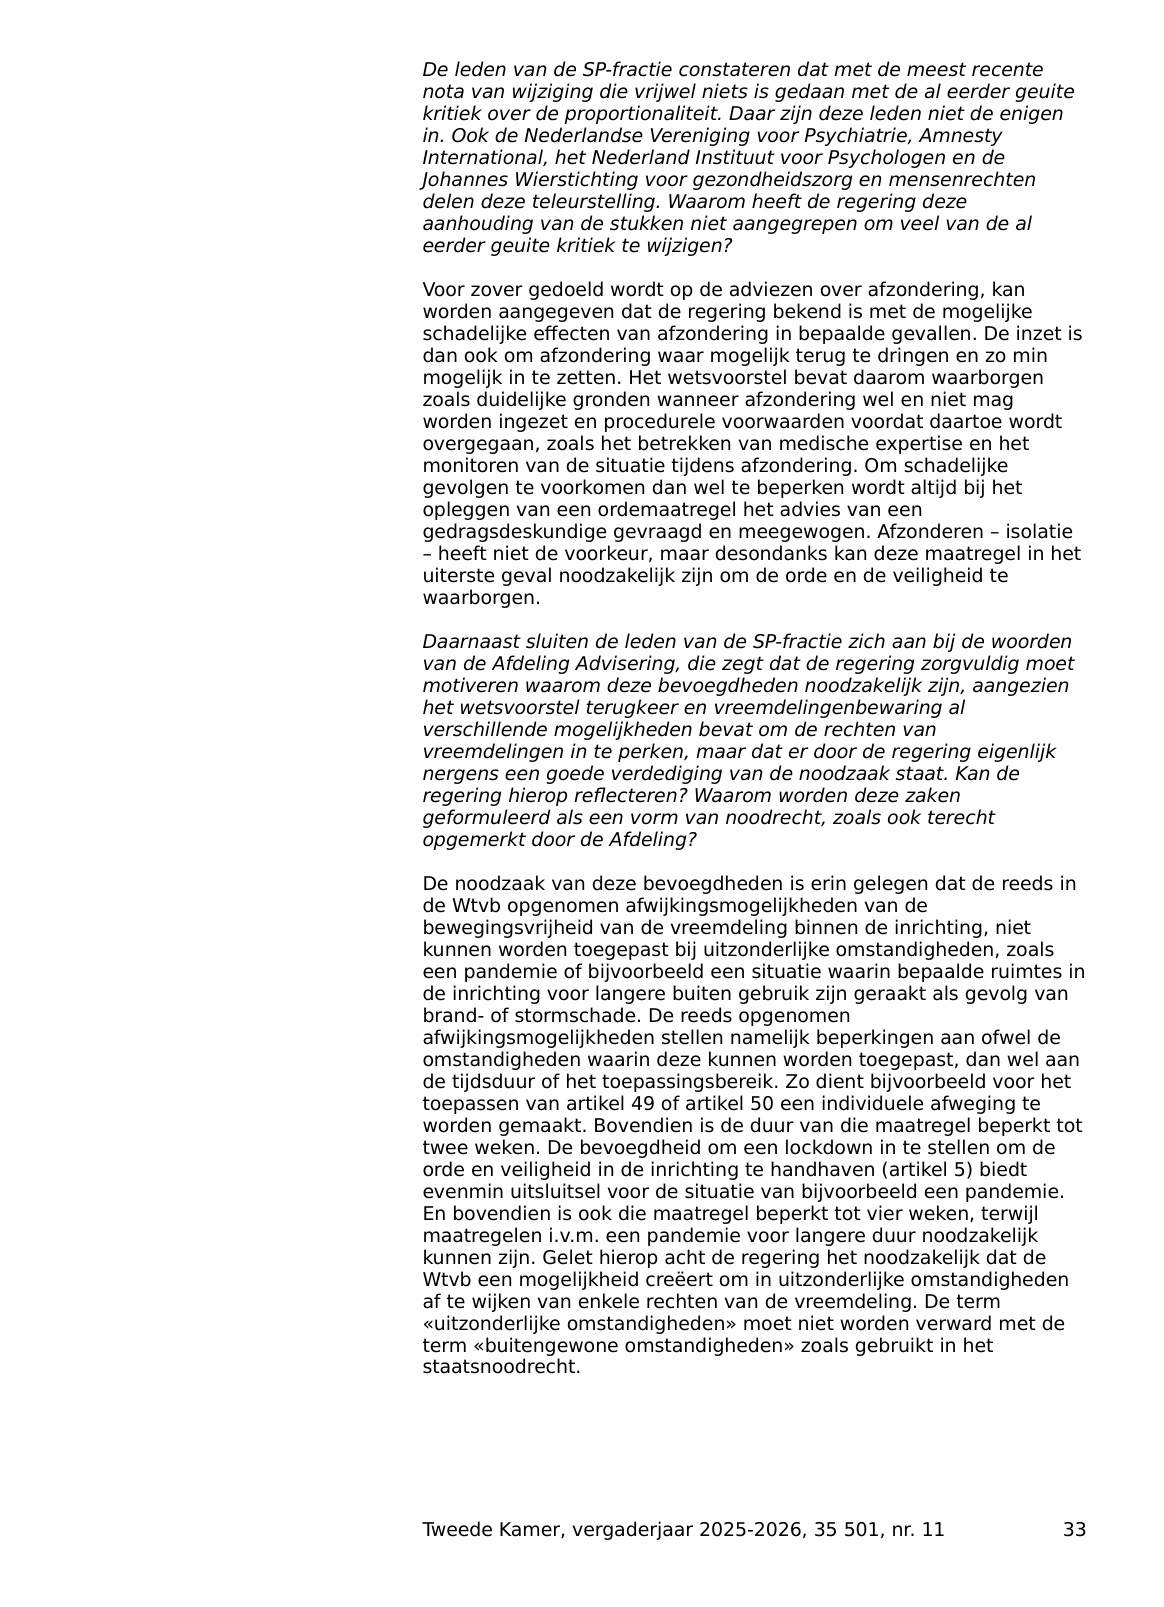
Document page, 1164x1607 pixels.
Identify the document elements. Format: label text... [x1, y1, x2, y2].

text Voor zover gedoeld wordt op de adviezen over afzondering, kan worden aangegeven dat de regering bekend is met de mogelijke schadelijke effecten van afzondering in bepaalde gevallen. De inzet is dan ook om afzondering waar mogelijk terug te dringen en zo min mogelijk in te zetten. Het wetsvoorstel bevat daarom waarborgen zoals duidelijke gronden wanneer afzondering wel en niet mag worden ingezet en procedurele voorwaarden voordat daartoe wordt overgegaan, zoals het betrekken van medische expertise en het monitoren van de situatie tijdens afzondering. Om schadelijke gevolgen te voorkomen dan wel te beperken wordt altijd bij het opleggen van een ordemaatregel het advies van een gedragsdeskundige gevraagd en meegewogen. Afzonderen – isolatie – heeft niet de voorkeur, maar desondanks kan deze maatregel in het uiterste geval noodzakelijk zijn om de orde en de veiligheid te waarborgen. [422, 279, 1087, 609]
text Daarnaast sluiten de leden van de SP-fractie zich aan bij de woorden van de Afdeling Advisering, die zegt dat de regering zorgvuldig moet motiveren waarom deze bevoegdheden noodzakelijk zijn, aangezien het wetsvoorstel terugkeer en vreemdelingenbewaring al verschillende mogelijkheden bevat om de rechten van vreemdelingen in te perken, maar dat er door de regering eigenlijk nergens een goede verdediging van de noodzaak staat. Kan de regering hierop reflecteren? Waarom worden deze zaken geformuleerd als een vorm van noodrecht, zoals ook terecht opgemerkt door de Afdeling? [422, 631, 1087, 851]
text De noodzaak van deze bevoegdheden is erin gelegen dat de reeds in de Wtvb opgenomen afwijkingsmogelijkheden van de bewegingsvrijheid van de vreemdeling binnen de inrichting, niet kunnen worden toegepast bij uitzonderlijke omstandigheden, zoals een pandemie of bijvoorbeeld een situatie waarin bepaalde ruimtes in de inrichting voor langere buiten gebruik zijn geraakt als gevolg van brand- of stormschade. De reeds opgenomen afwijkingsmogelijkheden stellen namelijk beperkingen aan ofwel de omstandigheden waarin deze kunnen worden toegepast, dan wel aan de tijdsduur of het toepassingsbereik. Zo dient bijvoorbeeld voor het toepassen van artikel 49 of artikel 50 een individuele afweging te worden gemaakt. Bovendien is de duur van die maatregel beperkt tot twee weken. De bevoegdheid om een lockdown in te stellen om de orde en veiligheid in de inrichting te handhaven (artikel 5) biedt evenmin uitsluitsel voor de situatie van bijvoorbeeld een pandemie. En bovendien is ook die maatregel beperkt tot vier weken, terwijl maatregelen i.v.m. een pandemie voor langere duur noodzakelijk kunnen zijn. Gelet hierop acht de regering het noodzakelijk dat de Wtvb een mogelijkheid creëert om in uitzonderlijke omstandigheden af te wijken van enkele rechten van de vreemdeling. De term «uitzonderlijke omstandigheden» moet niet worden verward met de term «buitengewone omstandigheden» zoals gebruikt in het staatsnoodrecht. [422, 873, 1087, 1378]
text De leden van de SP-fractie constateren dat met de meest recente nota van wijziging die vrijwel niets is gedaan met de al eerder geuite kritiek over de proportionaliteit. Daar zijn deze leden niet de enigen in. Ook de Nederlandse Vereniging voor Psychiatrie, Amnesty International, het Nederland Instituut voor Psychologen en de Johannes Wierstichting voor gezondheidszorg en mensenrechten delen deze teleurstelling. Waarom heeft de regering deze aanhouding van de stukken niet aangegrepen om veel van de al eerder geuite kritiek te wijzigen? [422, 59, 1087, 257]
